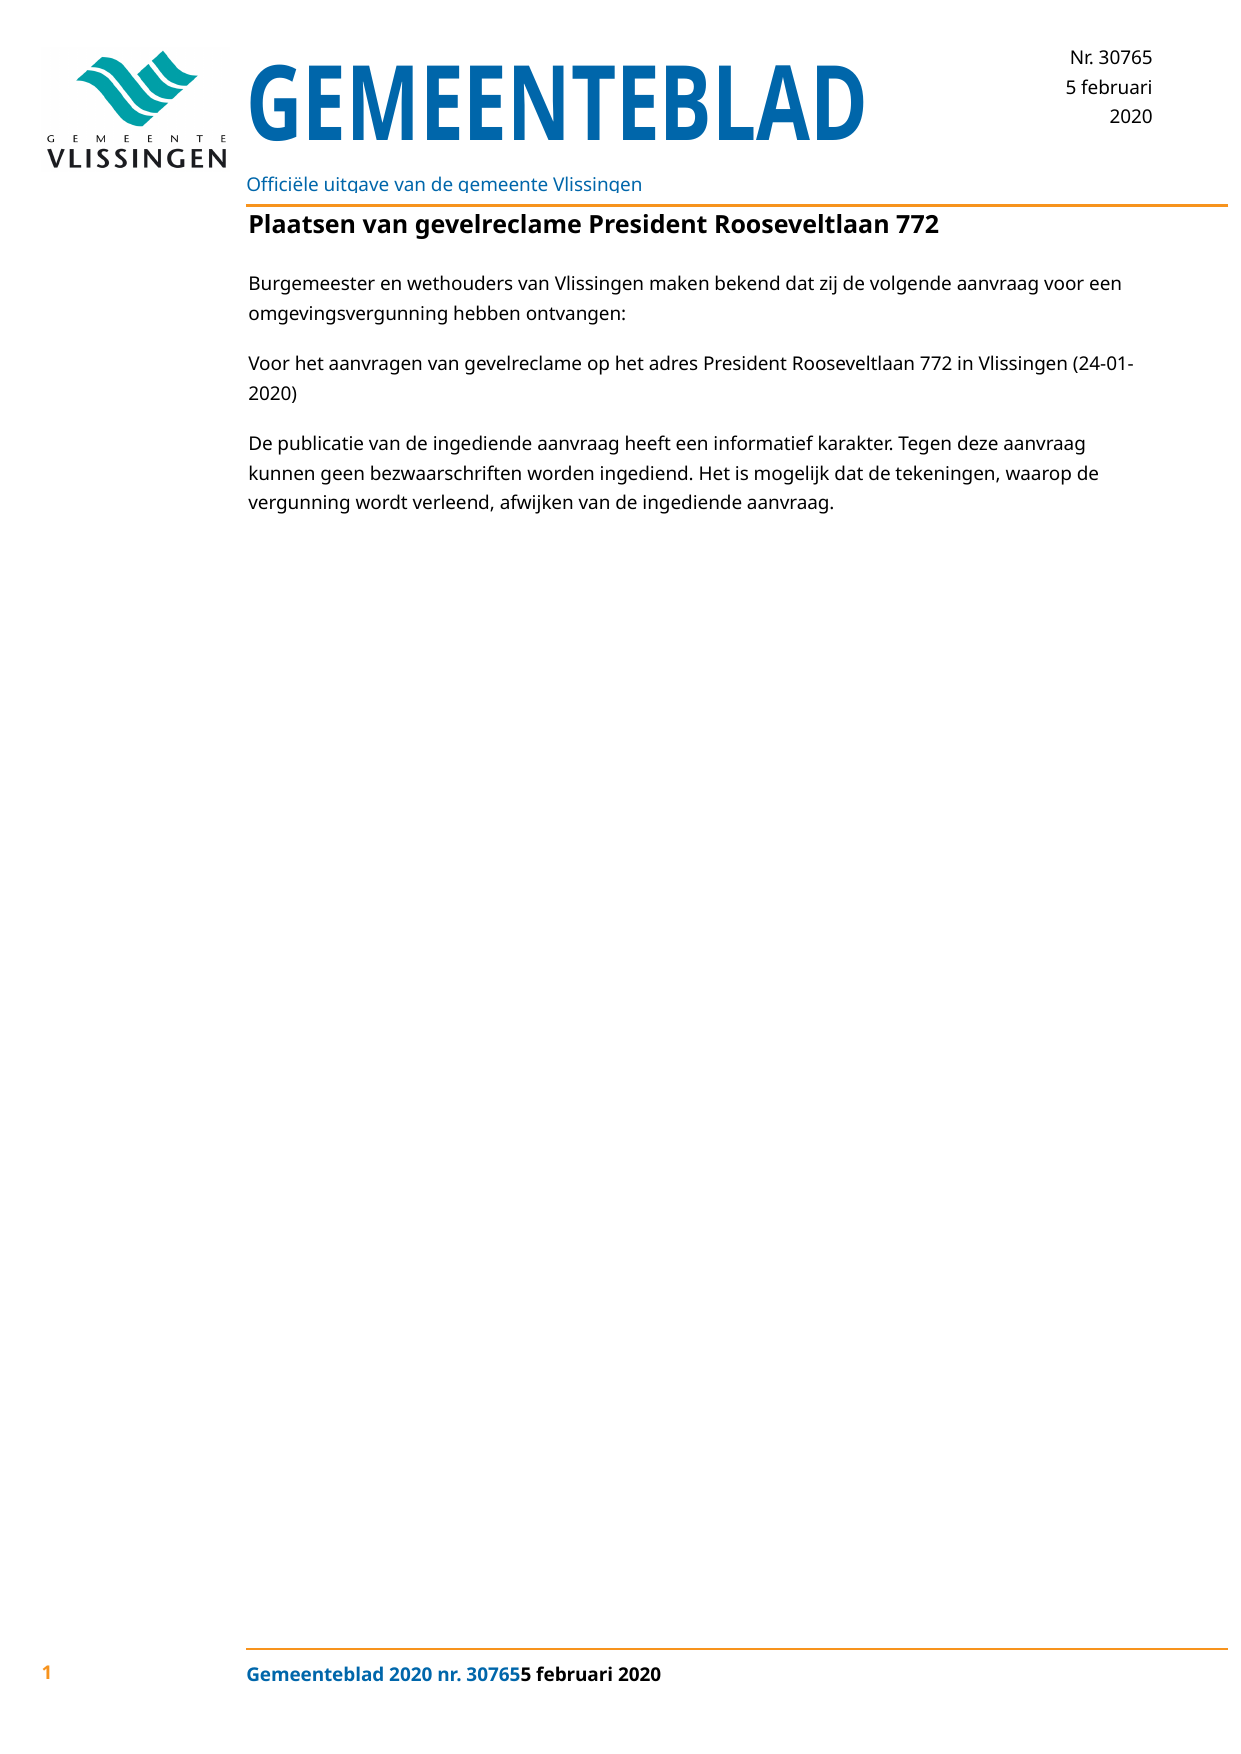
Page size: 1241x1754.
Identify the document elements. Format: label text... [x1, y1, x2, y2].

text Burgemeester en wethouders van Vlissingen maken bekend dat zij de volgende aanvraag voor een omgevingsvergunning hebben ontvangen: [248, 270, 1152, 326]
picture [41, 47, 231, 172]
text De publicatie van de ingediende aanvraag heeft een informatief karakter. Tegen deze aanvraag kunnen geen bezwaarschriften worden ingediend. Het is mogelijk dat de tekeningen, waarop de vergunning wordt verleend, afwijken van de ingediende aanvraag. [248, 430, 1152, 515]
text Voor het aanvragen van gevelreclame op het adres President Rooseveltlaan 772 in Vlissingen (24-01-2020) [248, 350, 1152, 406]
text Plaatsen van gevelreclame President Rooseveltlaan 772 [248, 207, 1152, 241]
